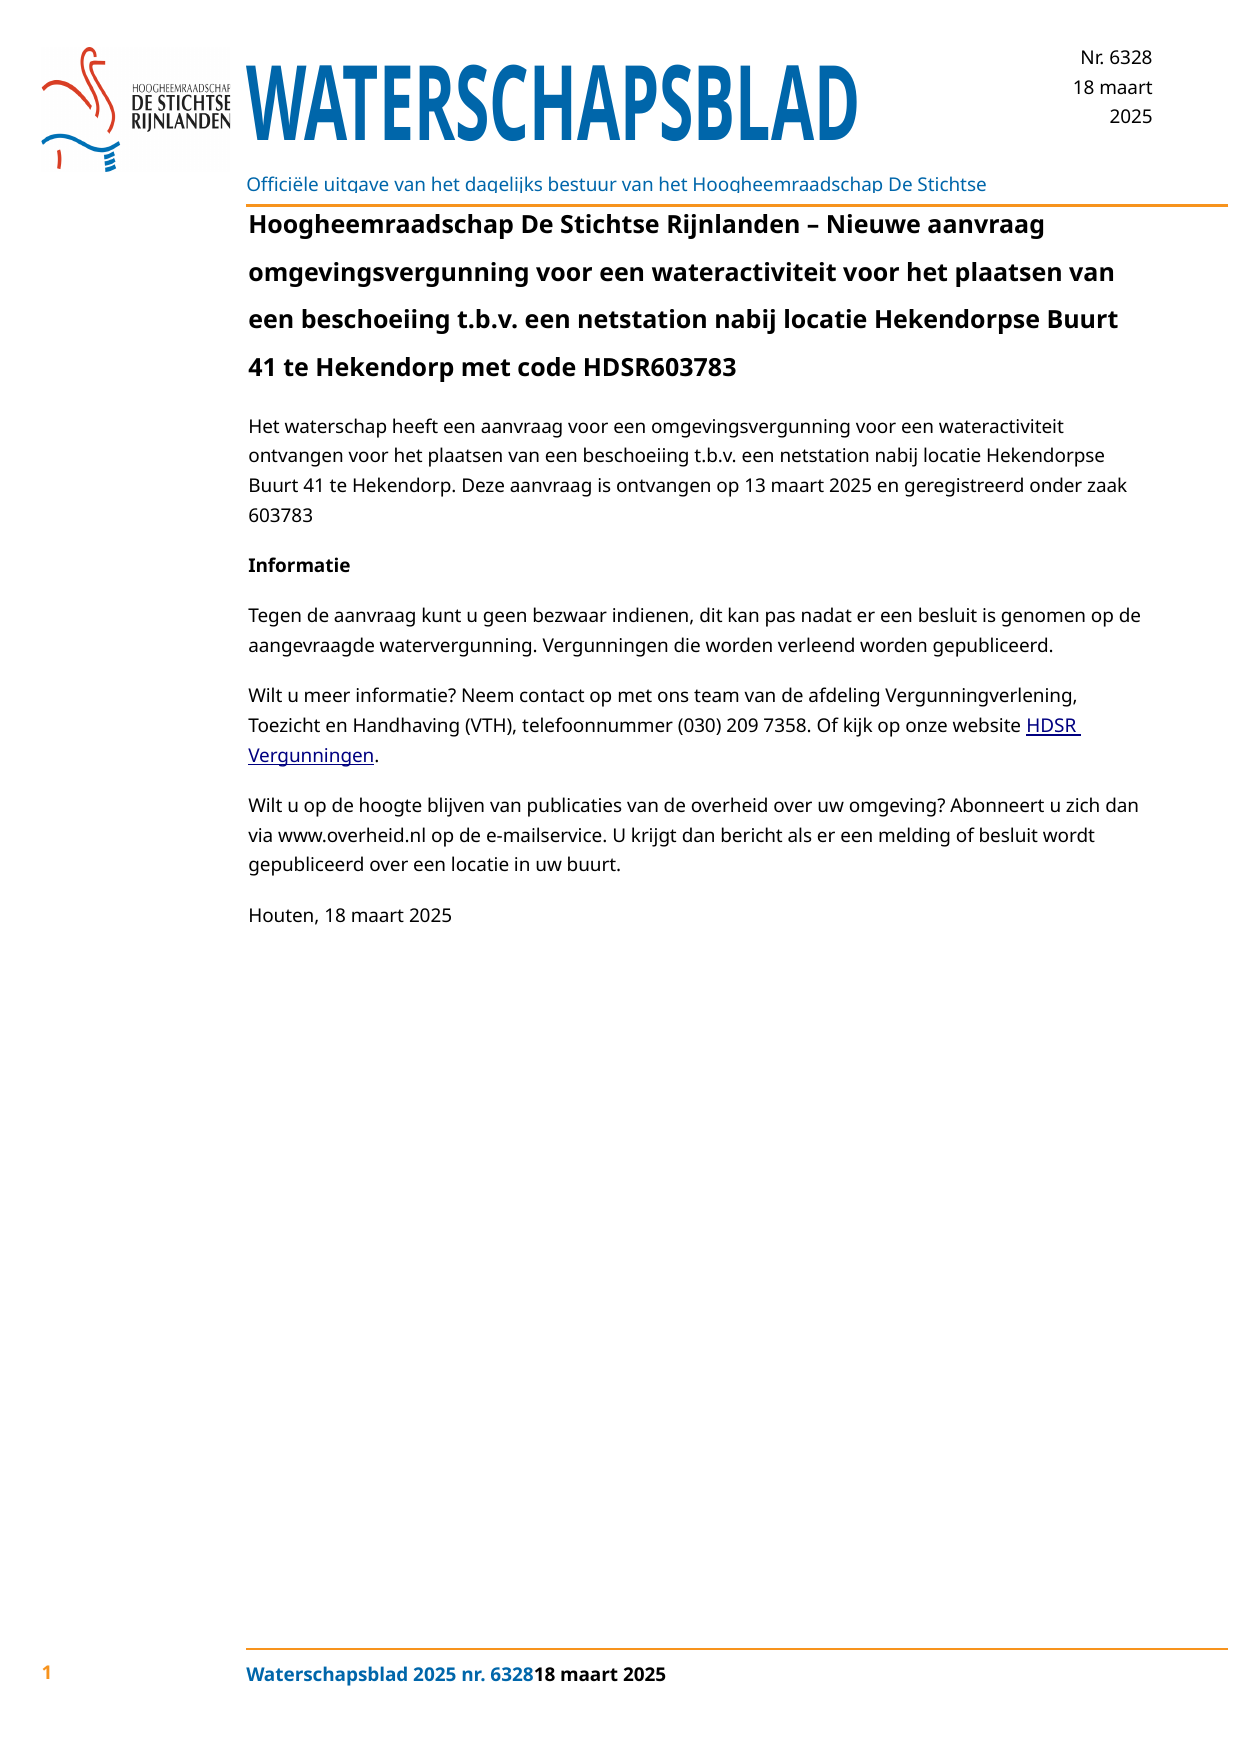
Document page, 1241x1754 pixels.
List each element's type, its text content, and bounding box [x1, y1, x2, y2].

text Hoogheemraadschap De Stichtse Rijnlanden – Nieuwe aanvraag omgevingsvergunning voor een wateractiviteit voor het plaatsen van een beschoeiing t.b.v. een netstation nabij locatie Hekendorpse Buurt 41 te Hekendorp met code HDSR603783 [248, 207, 1152, 384]
text Het waterschap heeft een aanvraag voor een omgevingsvergunning voor een wateractiviteit ontvangen voor het plaatsen van een beschoeiing t.b.v. een netstation nabij locatie Hekendorpse Buurt 41 te Hekendorp. Deze aanvraag is ontvangen op 13 maart 2025 en geregistreerd onder zaak 603783 [248, 413, 1152, 528]
text Houten, 18 maart 2025 [248, 902, 1152, 928]
text Wilt u meer informatie? Neem contact op met ons team van de afdeling Vergunningverlening, Toezicht en Handhaving (VTH), telefoonnummer (030) 209 7358. Of kijk op onze website HDSR Vergunningen. [248, 683, 1152, 768]
text Tegen de aanvraag kunt u geen bezwaar indienen, dit kan pas nadat er een besluit is genomen op de aangevraagde watervergunning. Vergunningen die worden verleend worden gepubliceerd. [248, 603, 1152, 658]
text Wilt u op de hoogte blijven van publicaties van de overheid over uw omgeving? Abonneert u zich dan via www.overheid.nl op de e-mailservice. U krijgt dan bericht als er een melding of besluit wordt gepubliceerd over een locatie in uw buurt. [248, 792, 1152, 877]
text Informatie [248, 552, 1152, 578]
picture [41, 47, 231, 172]
